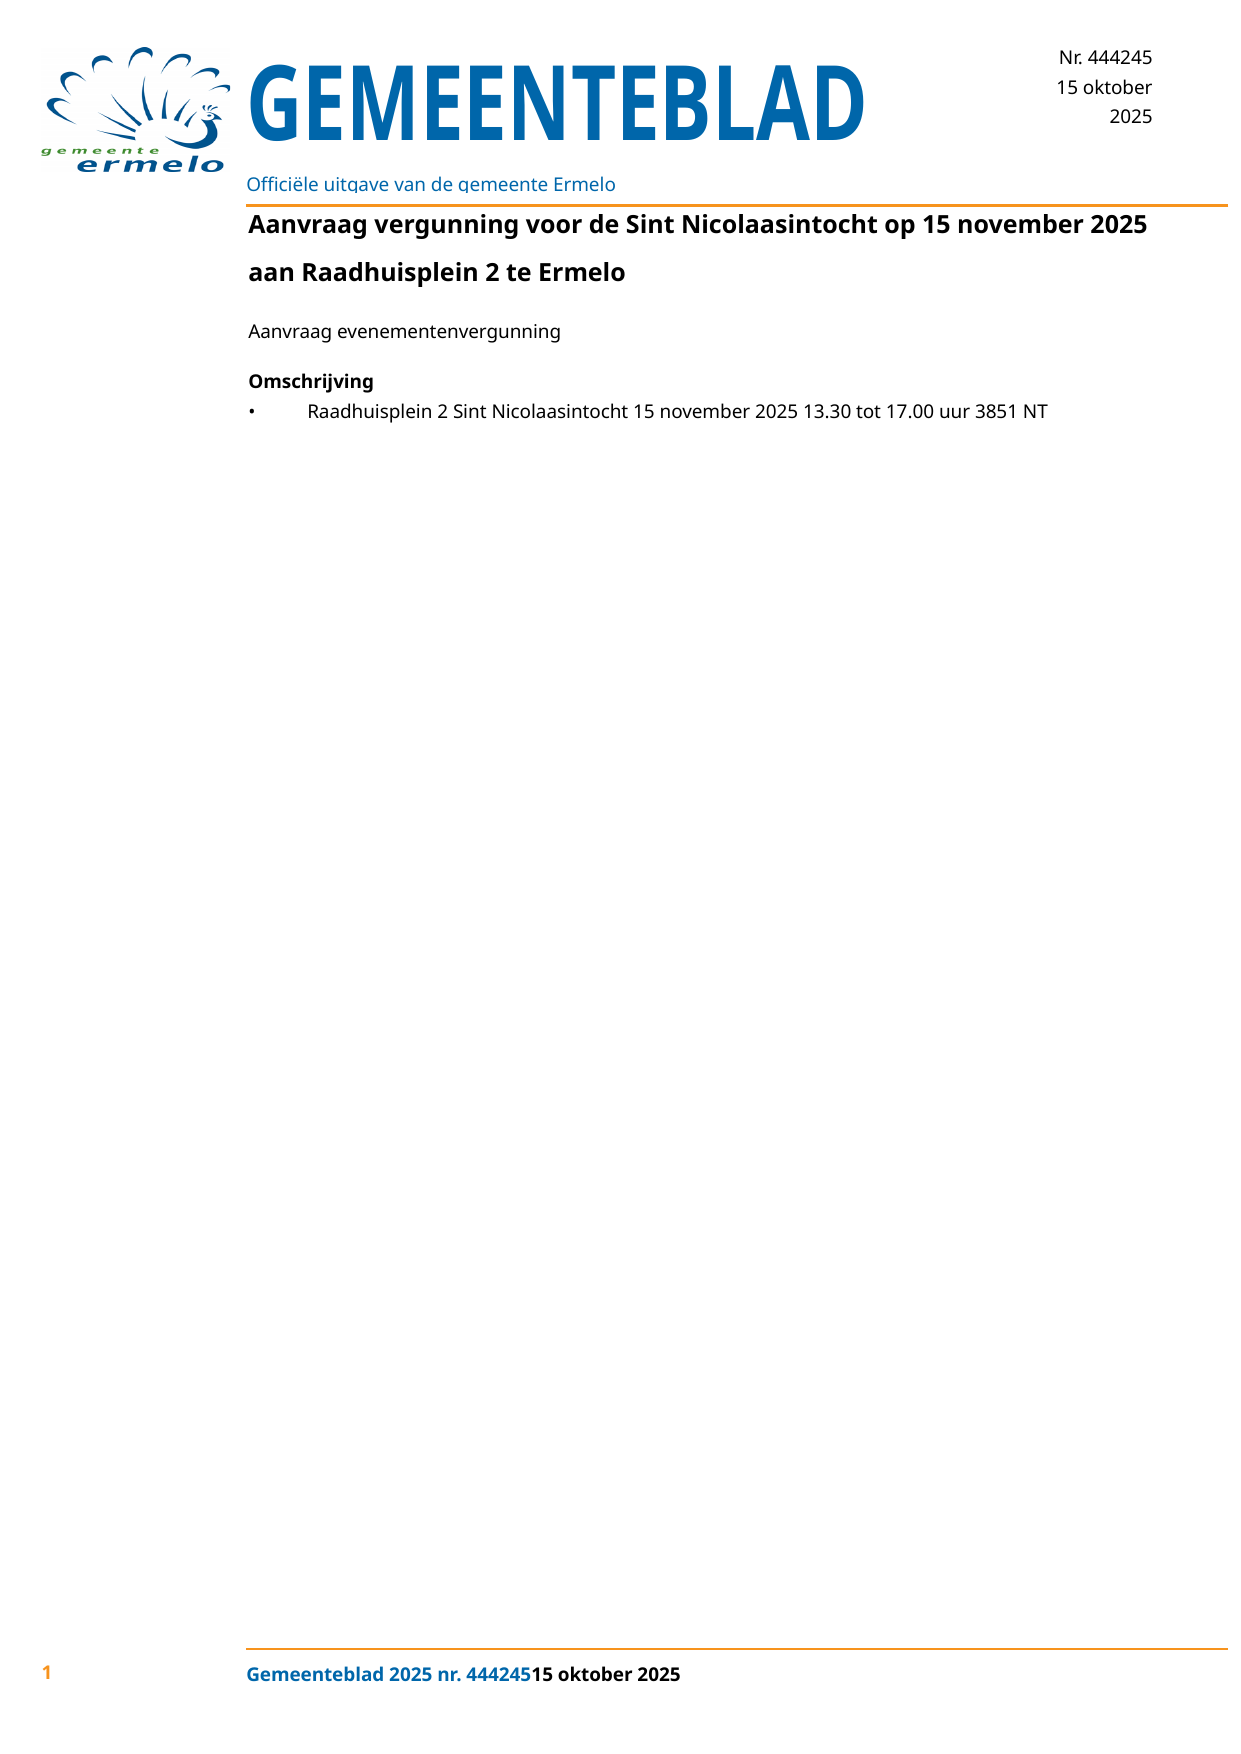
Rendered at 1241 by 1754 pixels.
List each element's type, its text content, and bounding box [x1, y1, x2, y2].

text Aanvraag vergunning voor de Sint Nicolaasintocht op 15 november 2025 aan Raadhuisplein 2 te Ermelo [248, 207, 1152, 288]
text Aanvraag evenementenvergunning [248, 318, 1152, 344]
picture [41, 47, 231, 172]
list Raadhuisplein 2 Sint Nicolaasintocht 15 november 2025 13.30 tot 17.00 uur 3851 NT [248, 398, 1152, 424]
text Omschrijving [248, 368, 1152, 394]
